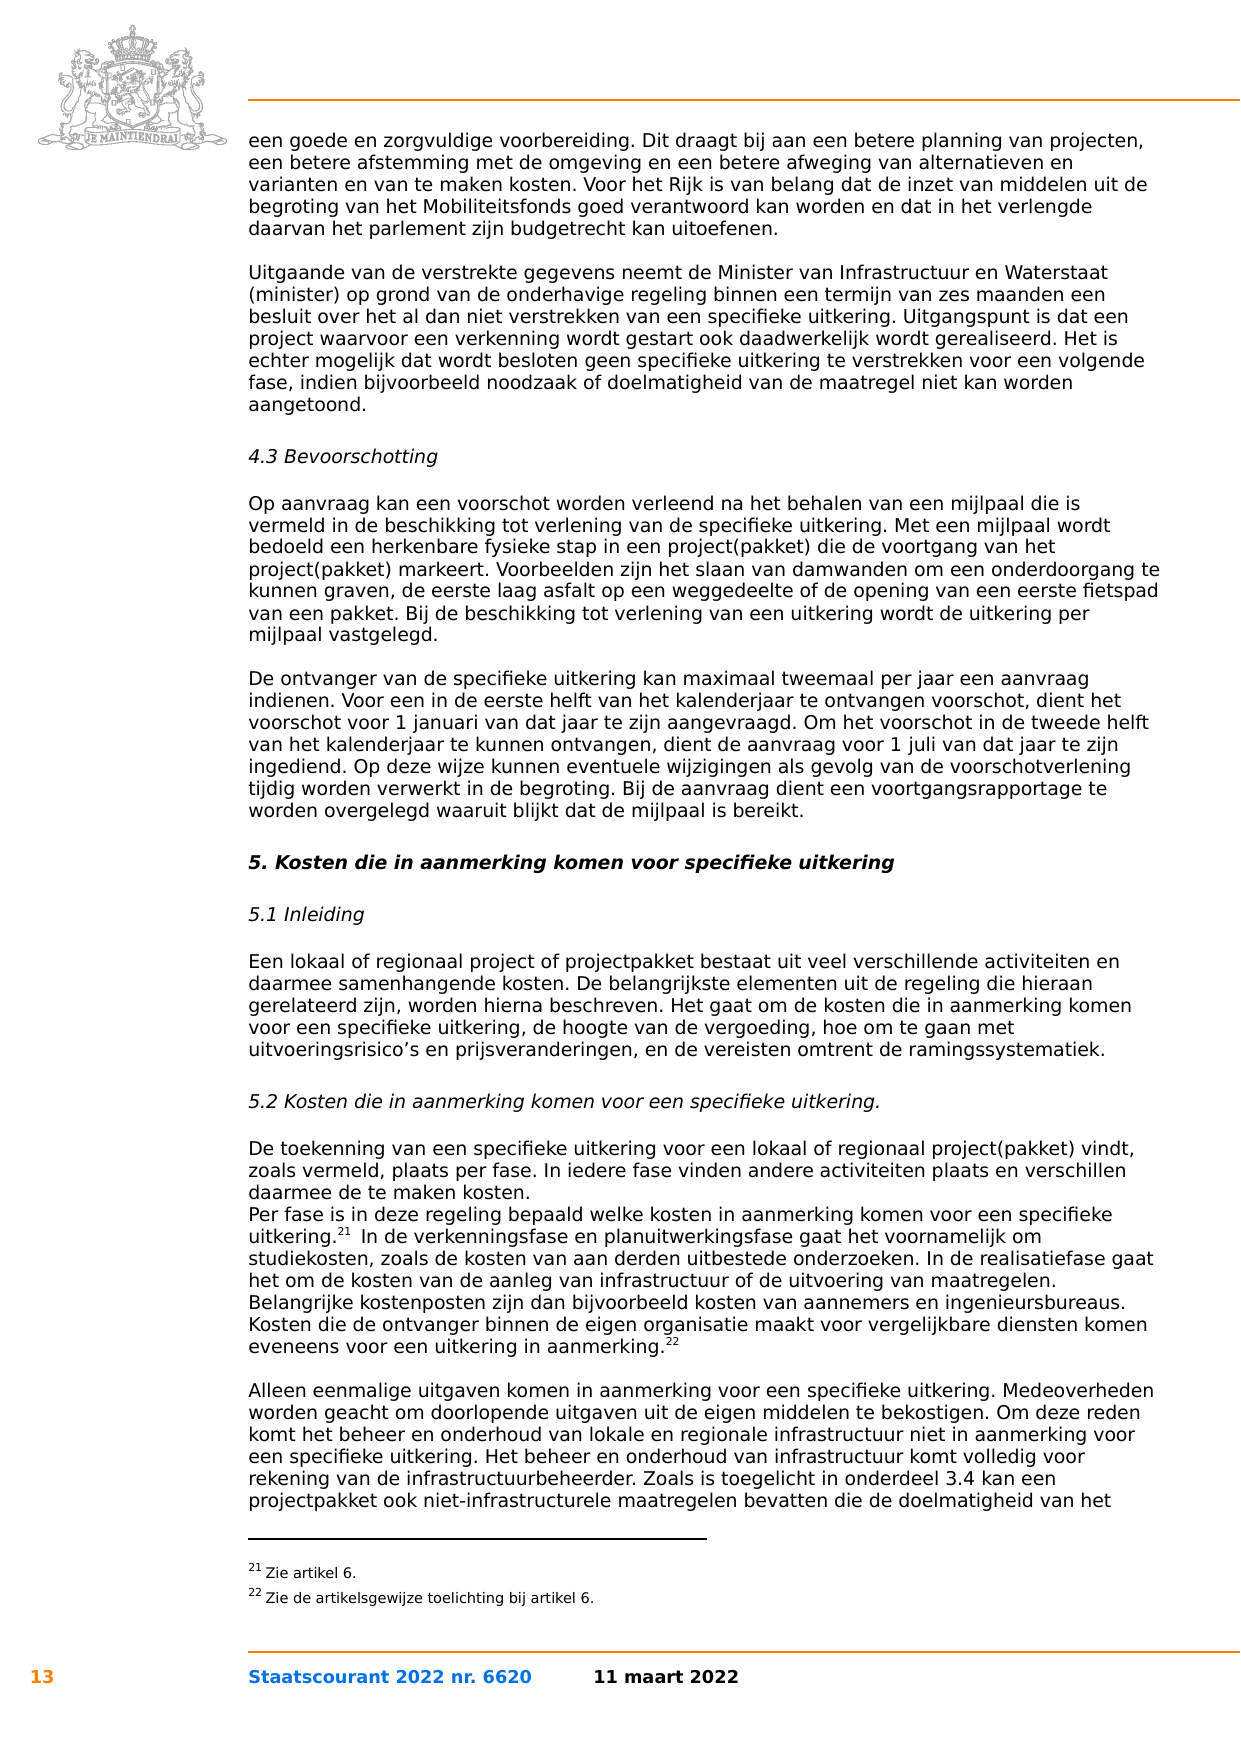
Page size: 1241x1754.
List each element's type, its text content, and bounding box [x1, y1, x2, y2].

text Kosten die de ontvanger binnen de eigen organisatie maakt voor vergelijkbare diensten komen eveneens voor een uitkering in aanmerking. [248, 1314, 1163, 1358]
subtitle 5. Kosten die in aanmerking komen voor specifieke uitkering [248, 852, 1163, 874]
subtitle 5.1 Inleiding [248, 904, 1163, 926]
text Uitgaande van de verstrekte gegevens neemt de Minister van Infrastructuur en Waterstaat (minister) op grond van de onderhavige regeling binnen een termijn van zes maanden een besluit over het al dan niet verstrekken van een specifieke uitkering. Uitgangspunt is dat een project waarvoor een verkenning wordt gestart ook daadwerkelijk wordt gerealiseerd. Het is echter mogelijk dat wordt besloten geen specifieke uitkering te verstrekken voor een volgende fase, indien bijvoorbeeld noodzaak of doelmatigheid van de maatregel niet kan worden aangetoond. [248, 262, 1163, 416]
picture [38, 25, 227, 150]
text Een lokaal of regionaal project of projectpakket bestaat uit veel verschillende activiteiten en daarmee samenhangende kosten. De belangrijkste elementen uit de regeling die hieraan gerelateerd zijn, worden hierna beschreven. Het gaat om de kosten die in aanmerking komen voor een specifieke uitkering, de hoogte van de vergoeding, hoe om te gaan met uitvoeringsrisico’s en prijsveranderingen, en de vereisten omtrent de ramingssystematiek. [248, 951, 1163, 1061]
text De toekenning van een specifieke uitkering voor een lokaal of regionaal project(pakket) vindt, zoals vermeld, plaats per fase. In iedere fase vinden andere activiteiten plaats en verschillen daarmee de te maken kosten. [248, 1138, 1163, 1204]
text Zie de artikelsgewijze toelichting bij artikel 6. [248, 1586, 1163, 1608]
text Alleen eenmalige uitgaven komen in aanmerking voor een specifieke uitkering. Medeoverheden worden geacht om doorlopende uitgaven uit de eigen middelen te bekostigen. Om deze reden komt het beheer en onderhoud van lokale en regionale infrastructuur niet in aanmerking voor een specifieke uitkering. Het beheer en onderhoud van infrastructuur komt volledig voor rekening van de infrastructuurbeheerder. Zoals is toegelicht in onderdeel 3.4 kan een projectpakket ook niet-infrastructurele maatregelen bevatten die de doelmatigheid van het [248, 1379, 1163, 1511]
text Zie artikel 6. [248, 1561, 1163, 1583]
text een goede en zorgvuldige voorbereiding. Dit draagt bij aan een betere planning van projecten, een betere afstemming met de omgeving en een betere afweging van alternatieven en varianten en van te maken kosten. Voor het Rijk is van belang dat de inzet van middelen uit de begroting van het Mobiliteitsfonds goed verantwoord kan worden en dat in het verlengde daarvan het parlement zijn budgetrecht kan uitoefenen. [248, 130, 1163, 240]
text De ontvanger van de specifieke uitkering kan maximaal tweemaal per jaar een aanvraag indienen. Voor een in de eerste helft van het kalenderjaar te ontvangen voorschot, dient het voorschot voor 1 januari van dat jaar te zijn aangevraagd. Om het voorschot in de tweede helft van het kalenderjaar te kunnen ontvangen, dient de aanvraag voor 1 juli van dat jaar te zijn ingediend. Op deze wijze kunnen eventuele wijzigingen als gevolg van de voorschotverlening tijdig worden verwerkt in de begroting. Bij de aanvraag dient een voortgangsrapportage te worden overgelegd waaruit blijkt dat de mijlpaal is bereikt. [248, 668, 1163, 822]
subtitle 5.2 Kosten die in aanmerking komen voor een specifieke uitkering. [248, 1091, 1163, 1113]
text Op aanvraag kan een voorschot worden verleend na het behalen van een mijlpaal die is vermeld in de beschikking tot verlening van de specifieke uitkering. Met een mijlpaal wordt bedoeld een herkenbare fysieke stap in een project(pakket) die de voortgang van het project(pakket) markeert. Voorbeelden zijn het slaan van damwanden om een onderdoorgang te kunnen graven, de eerste laag asfalt op een weggedeelte of de opening van een eerste fietspad van een pakket. Bij de beschikking tot verlening van een uitkering wordt de uitkering per mijlpaal vastgelegd. [248, 492, 1163, 646]
text Per fase is in deze regeling bepaald welke kosten in aanmerking komen voor een specifieke uitkering. In de verkenningsfase en planuitwerkingsfase gaat het voornamelijk om studiekosten, zoals de kosten van aan derden uitbestede onderzoeken. In de realisatiefase gaat het om de kosten van de aanleg van infrastructuur of de uitvoering van maatregelen. Belangrijke kostenposten zijn dan bijvoorbeeld kosten van aannemers en ingenieursbureaus. [248, 1204, 1163, 1314]
subtitle 4.3 Bevoorschotting [248, 446, 1163, 467]
